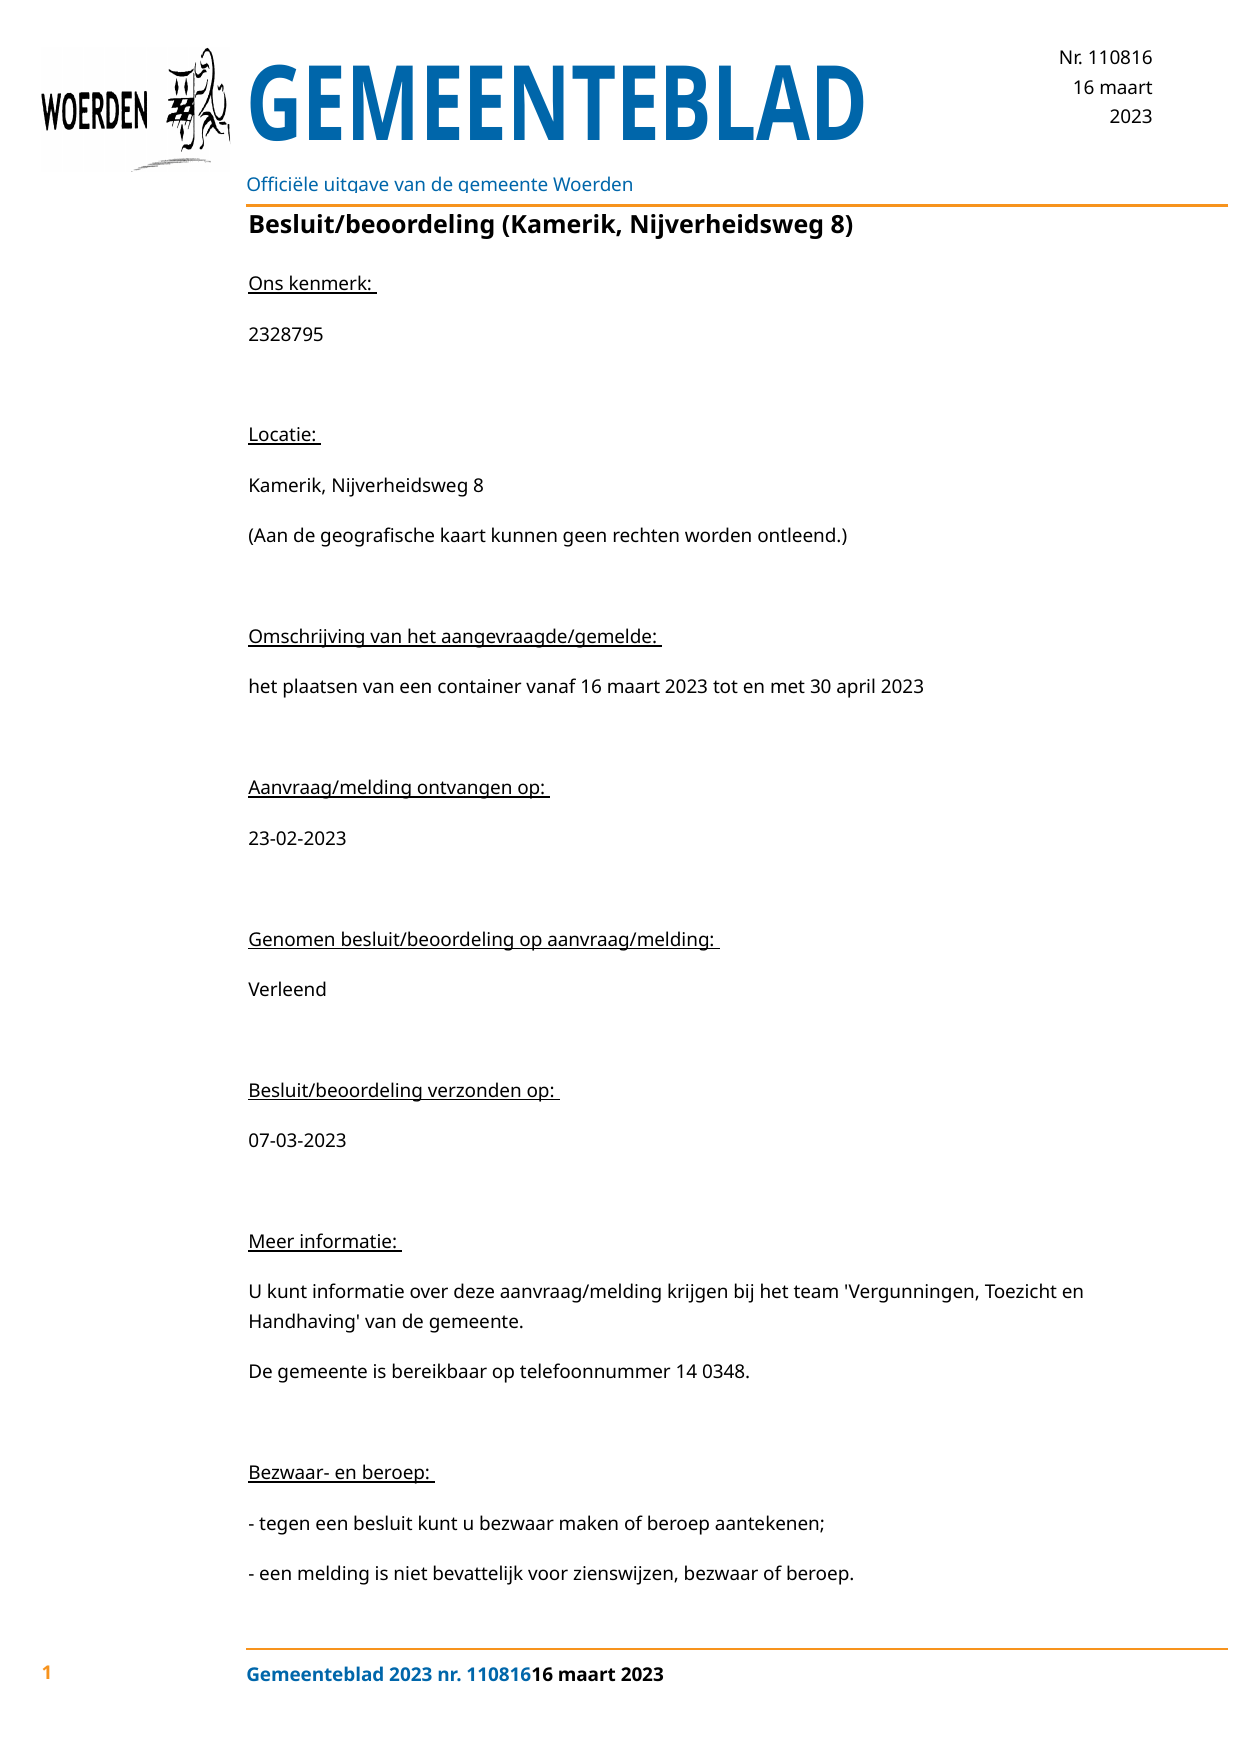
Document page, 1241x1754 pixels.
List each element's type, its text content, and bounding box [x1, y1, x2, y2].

text 2328795 [248, 321, 1152, 346]
text Locatie: [248, 422, 1152, 447]
text Kamerik, Nijverheidsweg 8 [248, 472, 1152, 498]
text Bezwaar- en beroep: [248, 1459, 1152, 1485]
text De gemeente is bereikbaar op telefoonnummer 14 0348. [248, 1359, 1152, 1384]
text Verleend [248, 976, 1152, 1002]
text 07-03-2023 [248, 1127, 1152, 1153]
text het plaatsen van een container vanaf 16 maart 2023 tot en met 30 april 2023 [248, 674, 1152, 699]
text (Aan de geografische kaart kunnen geen rechten worden ontleend.) [248, 522, 1152, 548]
text Omschrijving van het aangevraagde/gemelde: [248, 623, 1152, 649]
text 23-02-2023 [248, 825, 1152, 851]
text U kunt informatie over deze aanvraag/melding krijgen bij het team 'Vergunningen, Toezicht en Handhaving' van de gemeente. [248, 1279, 1152, 1334]
text Genomen besluit/beoordeling op aanvraag/melding: [248, 926, 1152, 951]
picture [41, 47, 231, 172]
text Besluit/beoordeling verzonden op: [248, 1077, 1152, 1103]
text - tegen een besluit kunt u bezwaar maken of beroep aantekenen; [248, 1510, 1152, 1536]
text - een melding is niet bevattelijk voor zienswijzen, bezwaar of beroep. [248, 1560, 1152, 1586]
text Ons kenmerk: [248, 270, 1152, 296]
text Besluit/beoordeling (Kamerik, Nijverheidsweg 8) [248, 207, 1152, 241]
text Meer informatie: [248, 1228, 1152, 1254]
text Aanvraag/melding ontvangen op: [248, 774, 1152, 800]
